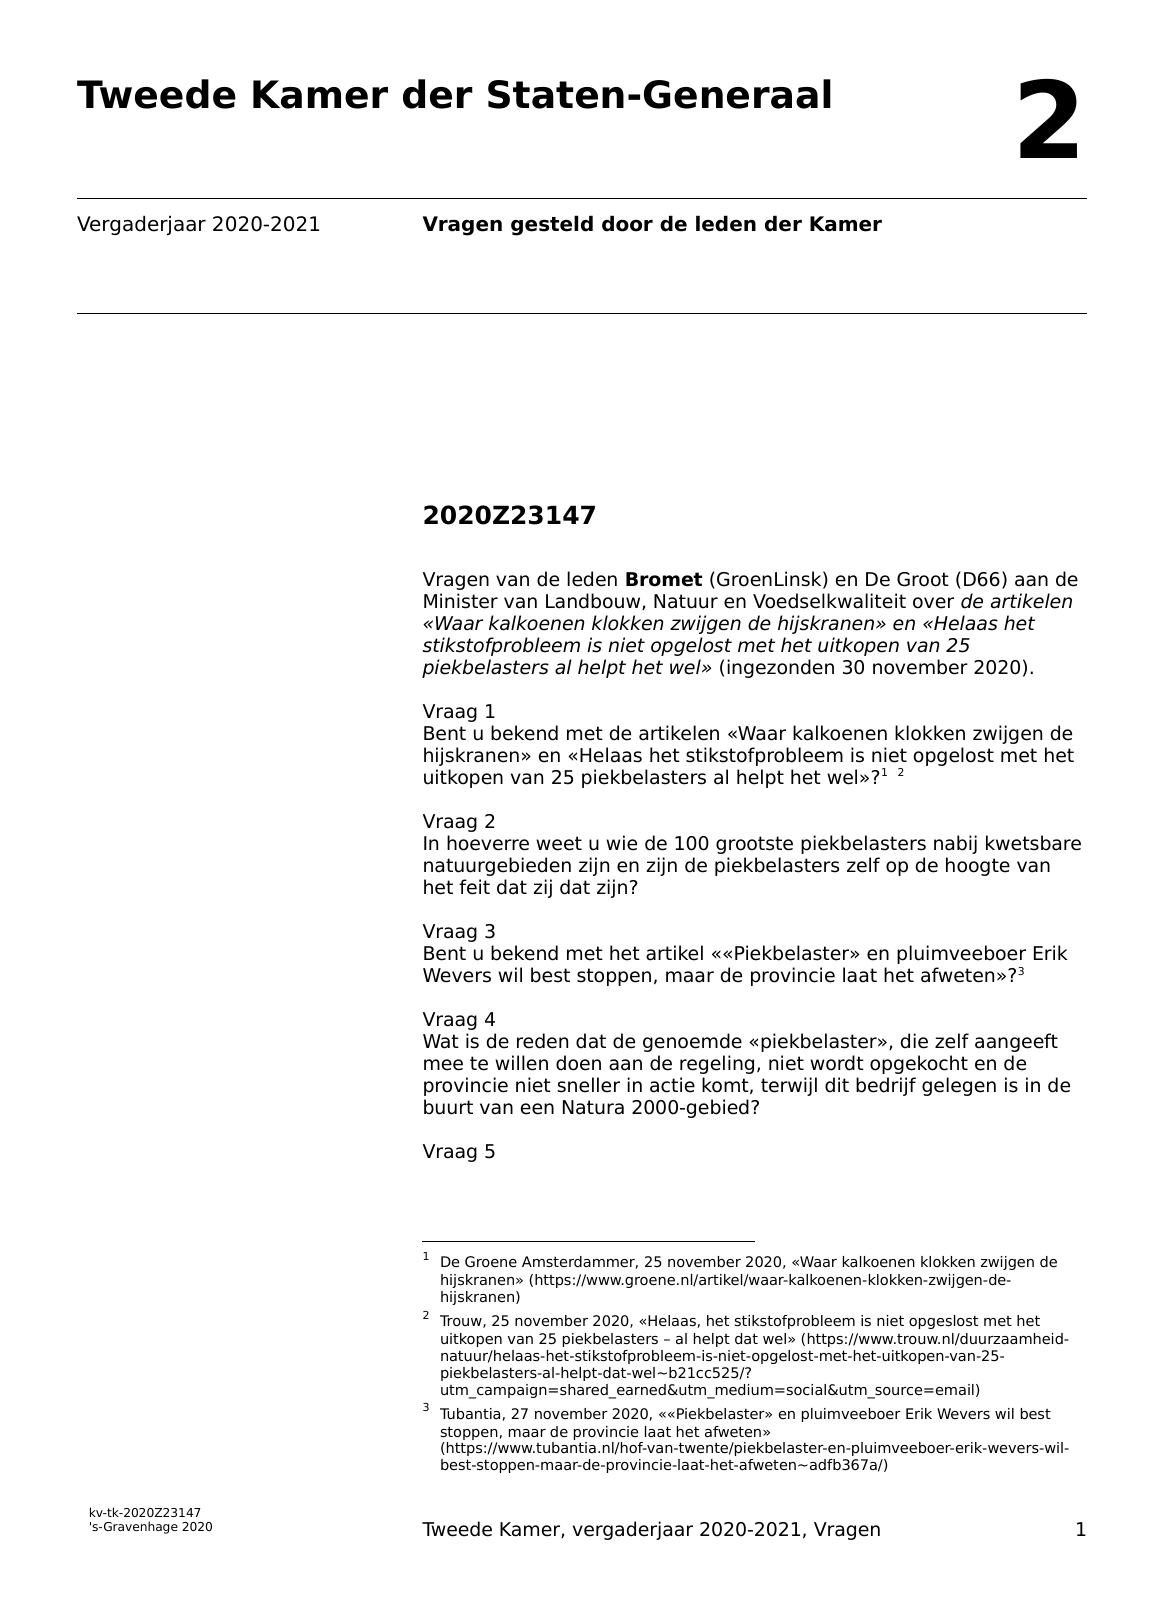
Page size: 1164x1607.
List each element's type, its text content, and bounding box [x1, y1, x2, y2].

text 's-Gravenhage 2020 [88, 1520, 323, 1534]
table_cell Vergaderjaar 2020-2021 [77, 199, 422, 313]
text Vraag 4 [422, 1009, 1087, 1031]
text Vraag 2 [422, 811, 1087, 833]
text Tubantia, 27 november 2020, ««Piekbelaster» en pluimveeboer Erik Wevers wil best stoppen, maar de provincie laat het afweten» (https://www.tubantia.nl/hof-van-twente/piekbelaster-en-pluimveeboer-erik-wevers-wil-best-stoppen-maar-de-provincie-laat-het-afweten~adfb367a/) [422, 1402, 1087, 1474]
text kv-tk-2020Z23147 [88, 1506, 323, 1520]
text 2020Z23147 [422, 501, 1087, 531]
text Bent u bekend met de artikelen «Waar kalkoenen klokken zwijgen de hijskranen» en «Helaas het stikstofprobleem is niet opgelost met het uitkopen van 25 piekbelasters al helpt het wel»? [422, 723, 1087, 789]
text Bent u bekend met het artikel ««Piekbelaster» en pluimveeboer Erik Wevers wil best stoppen, maar de provincie laat het afweten»? [422, 943, 1087, 987]
text In hoeverre weet u wie de 100 grootste piekbelasters nabij kwetsbare natuurgebieden zijn en zijn de piekbelasters zelf op de hoogte van het feit dat zij dat zijn? [422, 833, 1087, 899]
text Vragen van de leden Bromet (GroenLinsk) en De Groot (D66) aan de Minister van Landbouw, Natuur en Voedselkwaliteit over de artikelen «Waar kalkoenen klokken zwijgen de hijskranen» en «Helaas het stikstofprobleem is niet opgelost met het uitkopen van 25 piekbelasters al helpt het wel» (ingezonden 30 november 2020). [422, 569, 1087, 679]
text Trouw, 25 november 2020, «Helaas, het stikstofprobleem is niet opgeslost met het uitkopen van 25 piekbelasters – al helpt dat wel» (https://www.trouw.nl/duurzaamheid-natuur/helaas-het-stikstofprobleem-is-niet-opgelost-met-het-uitkopen-van-25-piekbelasters-al-helpt-dat-wel~b21cc525/?utm_campaign=shared_earned&utm_medium=social&utm_source=email) [422, 1309, 1087, 1399]
text Vraag 3 [422, 921, 1087, 943]
table_header Tweede Kamer der Staten-Generaal [77, 59, 886, 198]
table_header 2 [886, 59, 1087, 198]
table_cell Vragen gesteld door de leden der Kamer [422, 199, 1087, 313]
text Vraag 5 [422, 1141, 1087, 1163]
text Wat is de reden dat de genoemde «piekbelaster», die zelf aangeeft mee te willen doen aan de regeling, niet wordt opgekocht en de provincie niet sneller in actie komt, terwijl dit bedrijf gelegen is in de buurt van een Natura 2000-gebied? [422, 1031, 1087, 1119]
text Vraag 1 [422, 701, 1087, 723]
text De Groene Amsterdammer, 25 november 2020, «Waar kalkoenen klokken zwijgen de hijskranen» (https://www.groene.nl/artikel/waar-kalkoenen-klokken-zwijgen-de-hijskranen) [422, 1250, 1087, 1306]
